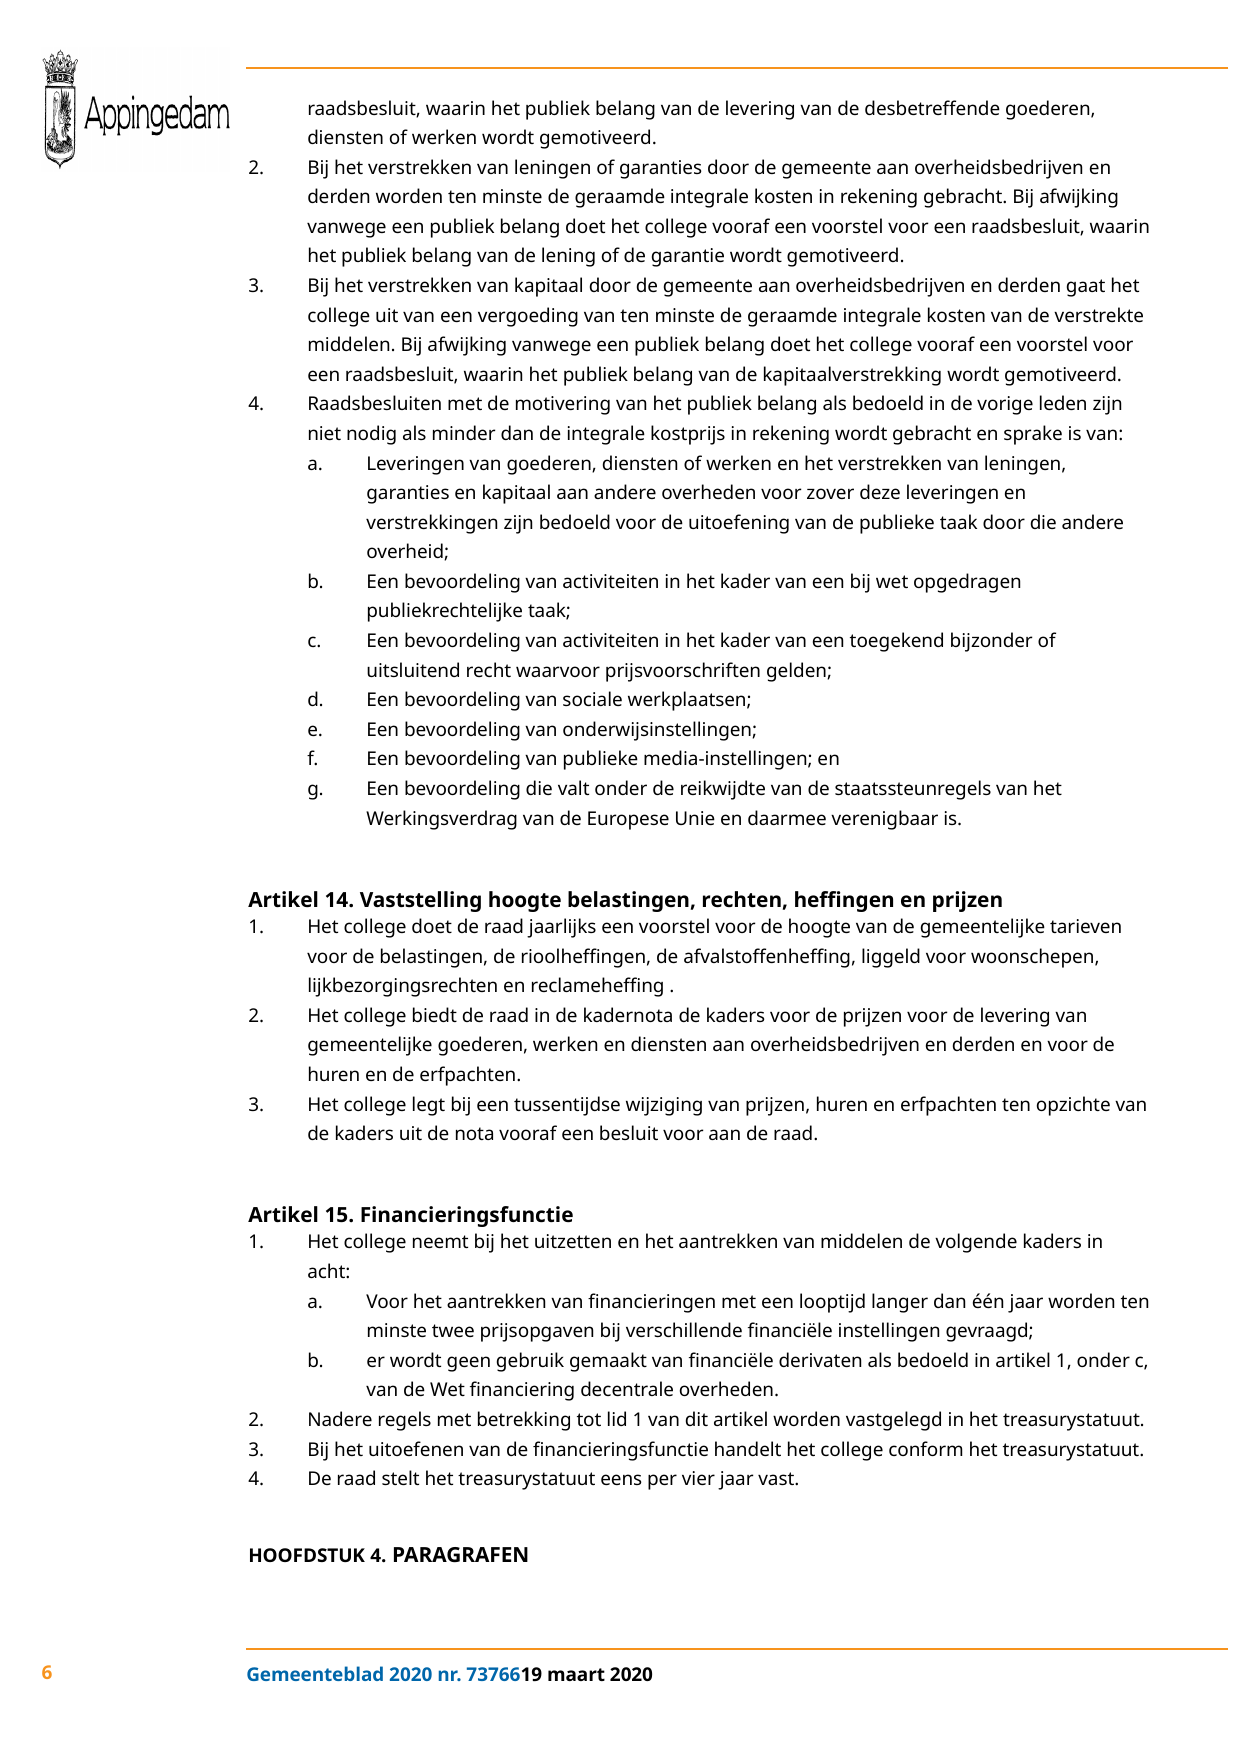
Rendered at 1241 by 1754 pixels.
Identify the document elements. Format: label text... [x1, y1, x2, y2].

list Nadere regels met betrekking tot lid 1 van dit artikel worden vastgelegd in het treasurystatuut. [248, 1406, 1152, 1432]
list er wordt geen gebruik gemaakt van financiële derivaten als bedoeld in artikel 1, onder c, van de Wet financiering decentrale overheden. [307, 1347, 1152, 1402]
list Het college doet de raad jaarlijks een voorstel voor de hoogte van de gemeentelijke tarieven voor de belastingen, de rioolheffingen, de afvalstoffenheffing, liggeld voor woonschepen, lijkbezorgingsrechten en reclameheffing . [248, 913, 1152, 998]
list Het college legt bij een tussentijdse wijziging van prijzen, huren en erfpachten ten opzichte van de kaders uit de nota vooraf een besluit voor aan de raad. [248, 1091, 1152, 1146]
list Voor het aantrekken van financieringen met een looptijd langer dan één jaar worden ten minste twee prijsopgaven bij verschillende financiële instellingen gevraagd; [307, 1288, 1152, 1343]
list Het college biedt de raad in de kadernota de kaders voor de prijzen voor de levering van gemeentelijke goederen, werken en diensten aan overheidsbedrijven en derden en voor de huren en de erfpachten. [248, 1002, 1152, 1087]
text Artikel 14. Vaststelling hoogte belastingen, rechten, heffingen en prijzen [248, 885, 1152, 913]
list raadsbesluit, waarin het publiek belang van de levering van de desbetreffende goederen, diensten of werken wordt gemotiveerd. [248, 95, 1152, 150]
list Het college neemt bij het uitzetten en het aantrekken van middelen de volgende kaders in acht: [248, 1229, 1152, 1284]
text HOOFDSTUK 4. PARAGRAFEN [248, 1541, 1152, 1569]
list Een bevoordeling die valt onder de reikwijdte van de staatssteunregels van het Werkingsverdrag van de Europese Unie en daarmee verenigbaar is. [307, 775, 1152, 831]
list Bij het verstrekken van kapitaal door de gemeente aan overheidsbedrijven en derden gaat het college uit van een vergoeding van ten minste de geraamde integrale kosten van de verstrekte middelen. Bij afwijking vanwege een publiek belang doet het college vooraf een voorstel voor een raadsbesluit, waarin het publiek belang van de kapitaalverstrekking wordt gemotiveerd. [248, 272, 1152, 387]
list De raad stelt het treasurystatuut eens per vier jaar vast. [248, 1465, 1152, 1491]
list Bij het uitoefenen van de financieringsfunctie handelt het college conform het treasurystatuut. [248, 1436, 1152, 1462]
picture [41, 47, 231, 172]
list Bij het verstrekken van leningen of garanties door de gemeente aan overheidsbedrijven en derden worden ten minste de geraamde integrale kosten in rekening gebracht. Bij afwijking vanwege een publiek belang doet het college vooraf een voorstel voor een raadsbesluit, waarin het publiek belang van de lening of de garantie wordt gemotiveerd. [248, 154, 1152, 268]
list Leveringen van goederen, diensten of werken en het verstrekken van leningen, garanties en kapitaal aan andere overheden voor zover deze leveringen en verstrekkingen zijn bedoeld voor de uitoefening van de publieke taak door die andere overheid; [307, 450, 1152, 564]
text Artikel 15. Financieringsfunctie [248, 1200, 1152, 1229]
list Een bevoordeling van onderwijsinstellingen; [307, 716, 1152, 742]
list Een bevoordeling van publieke media-instellingen; en [307, 746, 1152, 771]
list Een bevoordeling van activiteiten in het kader van een bij wet opgedragen publiekrechtelijke taak; [307, 568, 1152, 623]
list Raadsbesluiten met de motivering van het publiek belang als bedoeld in de vorige leden zijn niet nodig als minder dan de integrale kostprijs in rekening wordt gebracht en sprake is van: [248, 391, 1152, 446]
list Een bevoordeling van activiteiten in het kader van een toegekend bijzonder of uitsluitend recht waarvoor prijsvoorschriften gelden; [307, 627, 1152, 683]
list Een bevoordeling van sociale werkplaatsen; [307, 686, 1152, 712]
